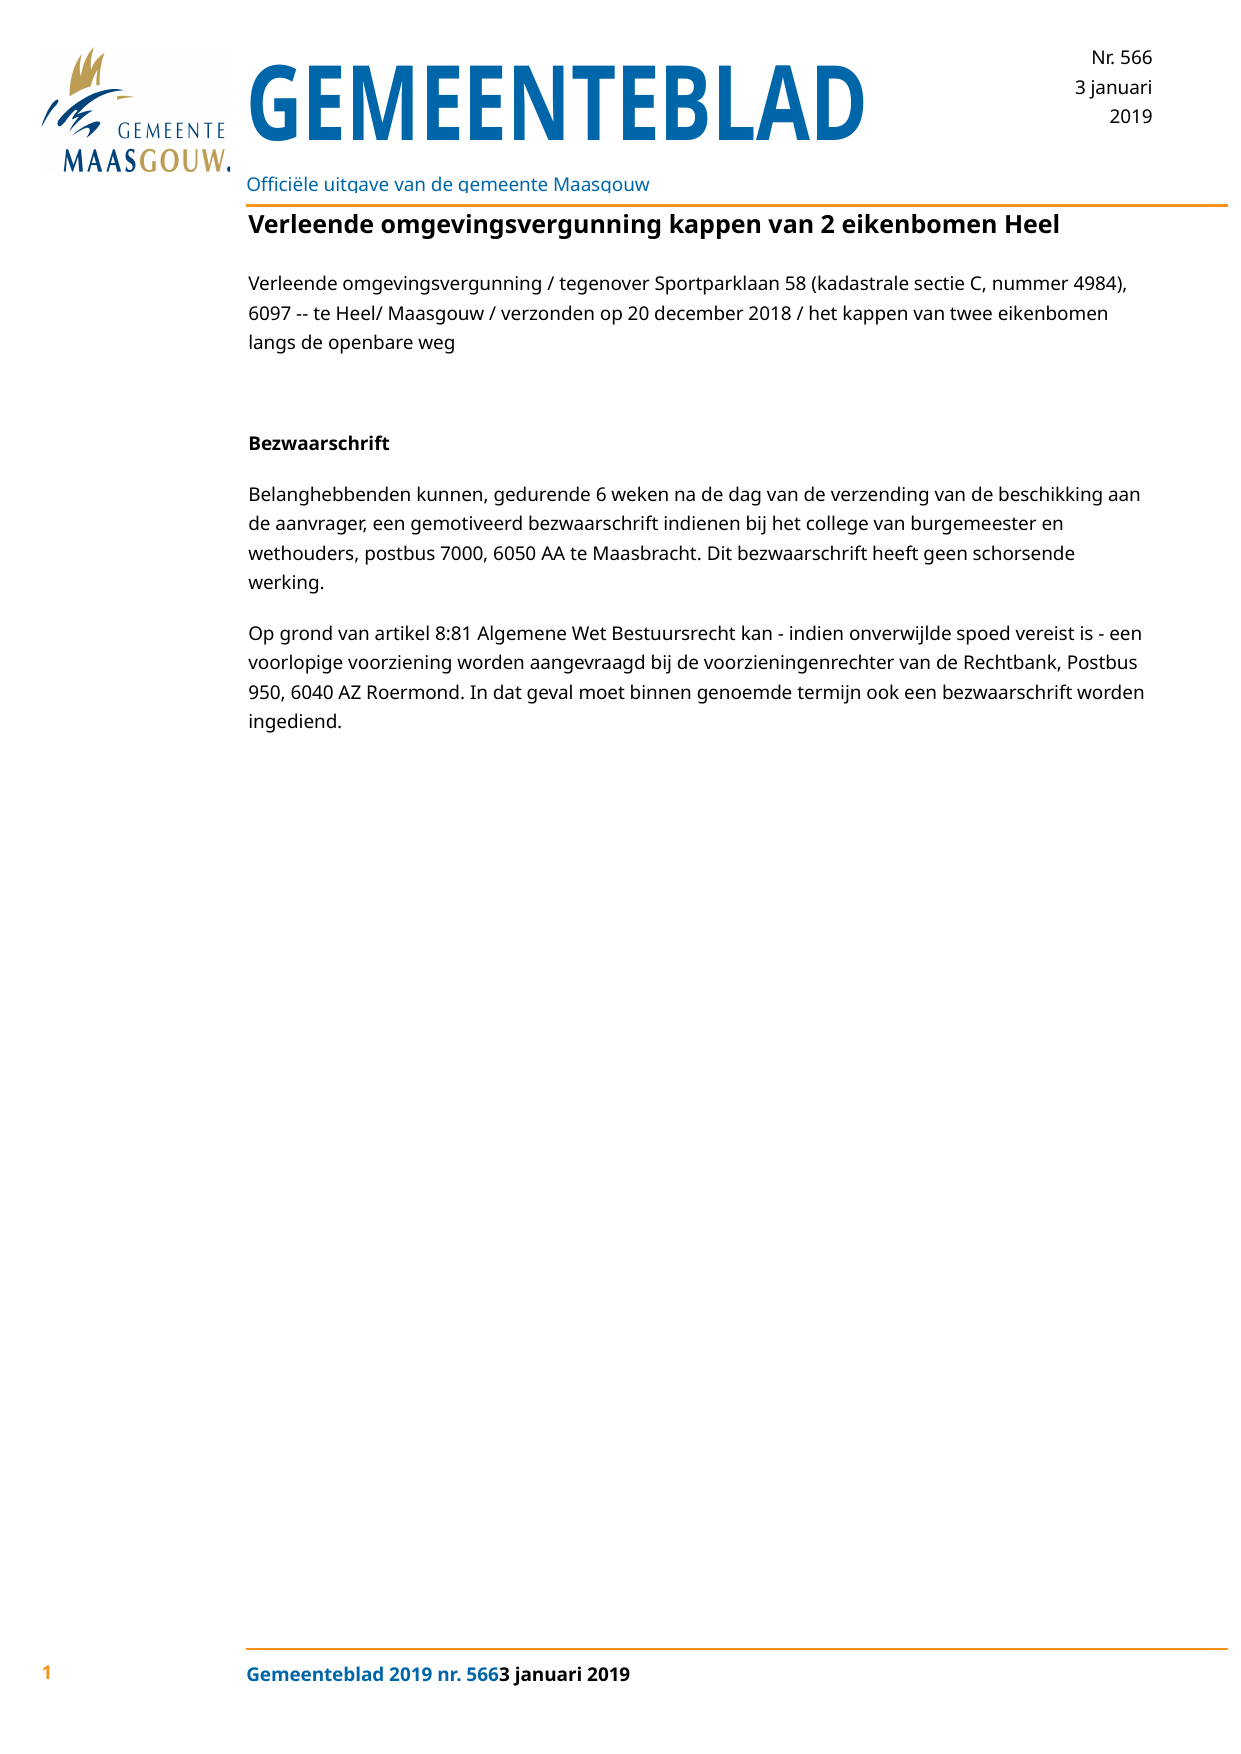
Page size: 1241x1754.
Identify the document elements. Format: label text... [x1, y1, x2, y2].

picture [41, 47, 231, 172]
text Verleende omgevingsvergunning kappen van 2 eikenbomen Heel [248, 207, 1152, 241]
text Verleende omgevingsvergunning / tegenover Sportparklaan 58 (kadastrale sectie C, nummer 4984), 6097 -- te Heel/ Maasgouw / verzonden op 20 december 2018 / het kappen van twee eikenbomen langs de openbare weg [248, 270, 1152, 355]
text Belanghebbenden kunnen, gedurende 6 weken na de dag van de verzending van de beschikking aan de aanvrager, een gemotiveerd bezwaarschrift indienen bij het college van burgemeester en wethouders, postbus 7000, 6050 AA te Maasbracht. Dit bezwaarschrift heeft geen schorsende werking. [248, 481, 1152, 595]
text Bezwaarschrift [248, 430, 1152, 456]
text Op grond van artikel 8:81 Algemene Wet Bestuursrecht kan - indien onverwijlde spoed vereist is - een voorlopige voorziening worden aangevraagd bij de voorzieningenrechter van de Rechtbank, Postbus 950, 6040 AZ Roermond. In dat geval moet binnen genoemde termijn ook een bezwaarschrift worden ingediend. [248, 620, 1152, 734]
